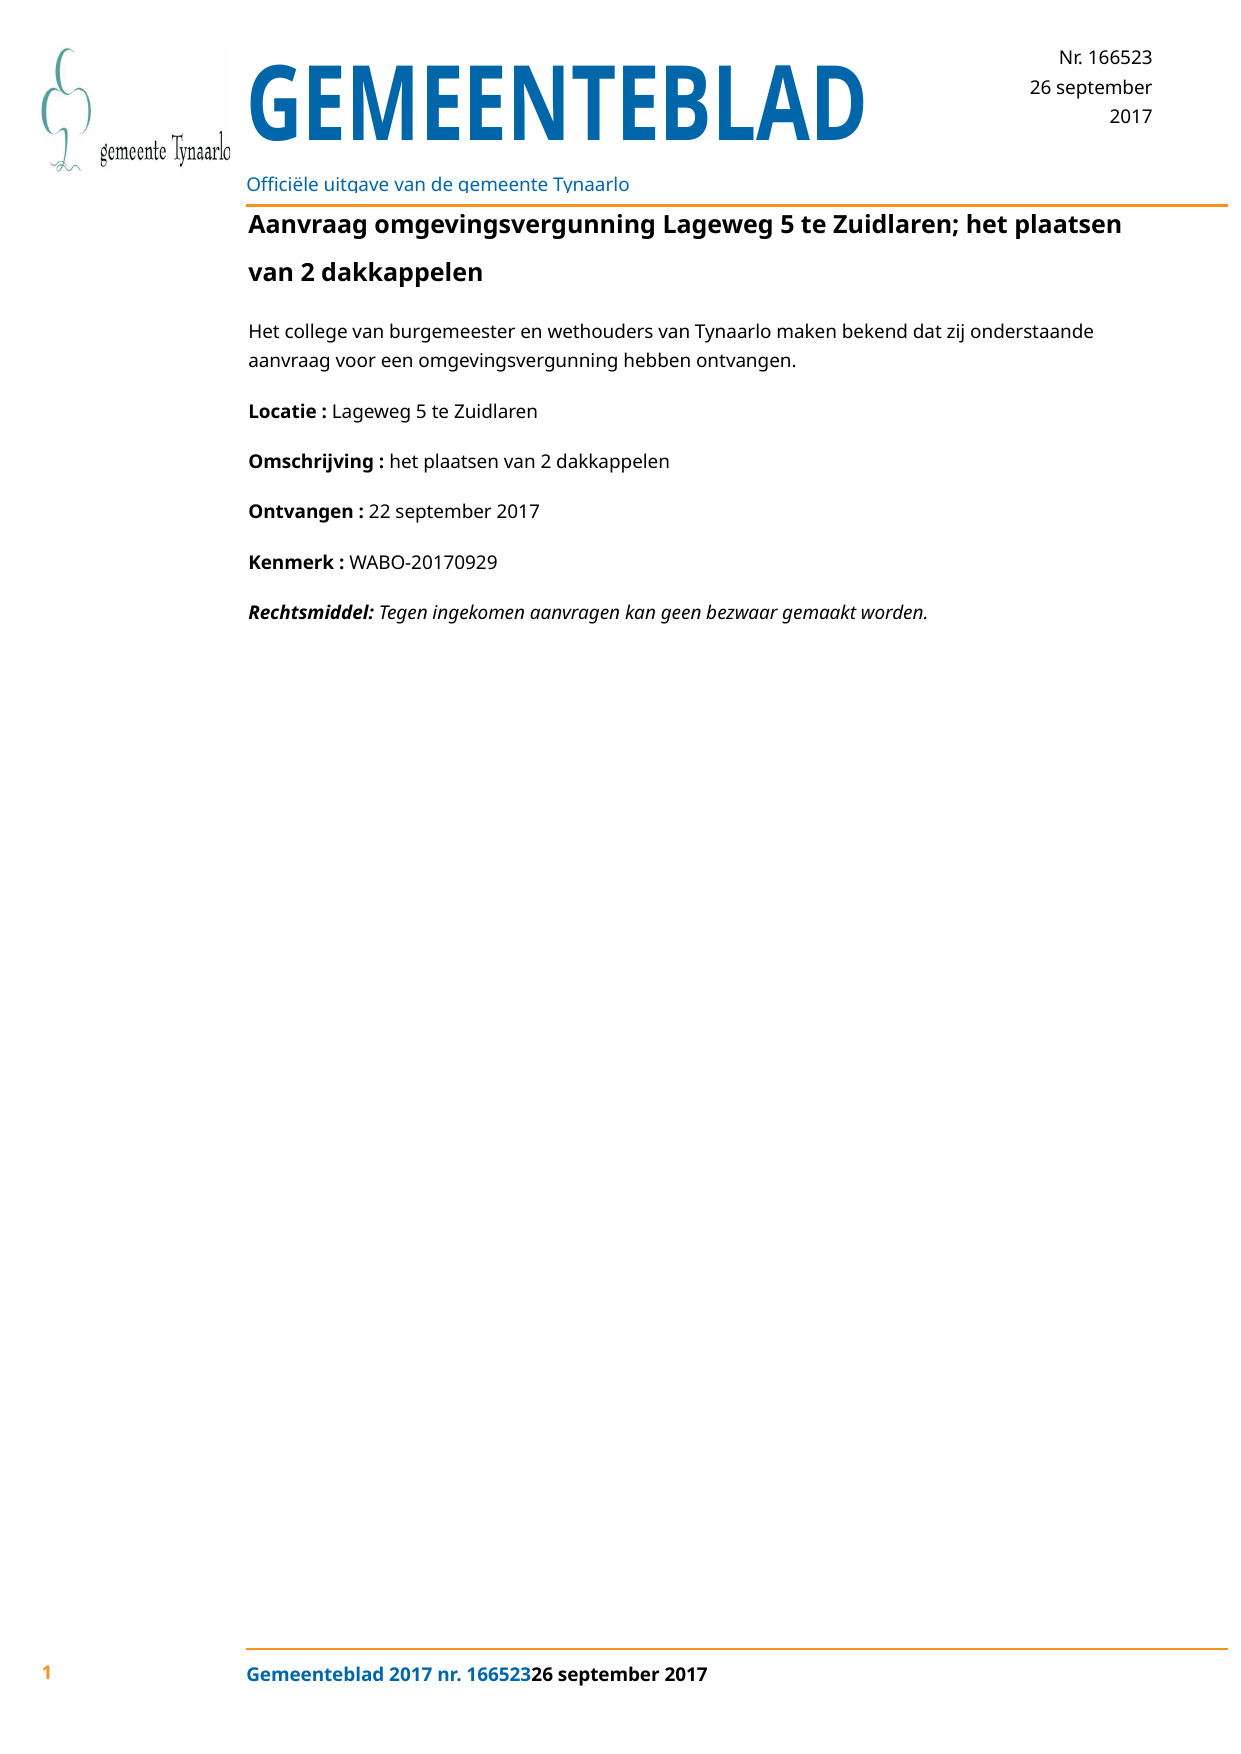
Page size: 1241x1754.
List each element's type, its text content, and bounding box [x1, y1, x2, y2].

text Omschrijving : het plaatsen van 2 dakkappelen [248, 448, 1152, 474]
text Ontvangen : 22 september 2017 [248, 499, 1152, 524]
text Kenmerk : WABO-20170929 [248, 549, 1152, 575]
text Rechtsmiddel: Tegen ingekomen aanvragen kan geen bezwaar gemaakt worden. [248, 599, 1152, 625]
text Het college van burgemeester en wethouders van Tynaarlo maken bekend dat zij onderstaande aanvraag voor een omgevingsvergunning hebben ontvangen. [248, 318, 1152, 373]
picture [41, 47, 231, 172]
text Aanvraag omgevingsvergunning Lageweg 5 te Zuidlaren; het plaatsen van 2 dakkappelen [248, 207, 1152, 288]
text Locatie : Lageweg 5 te Zuidlaren [248, 398, 1152, 424]
